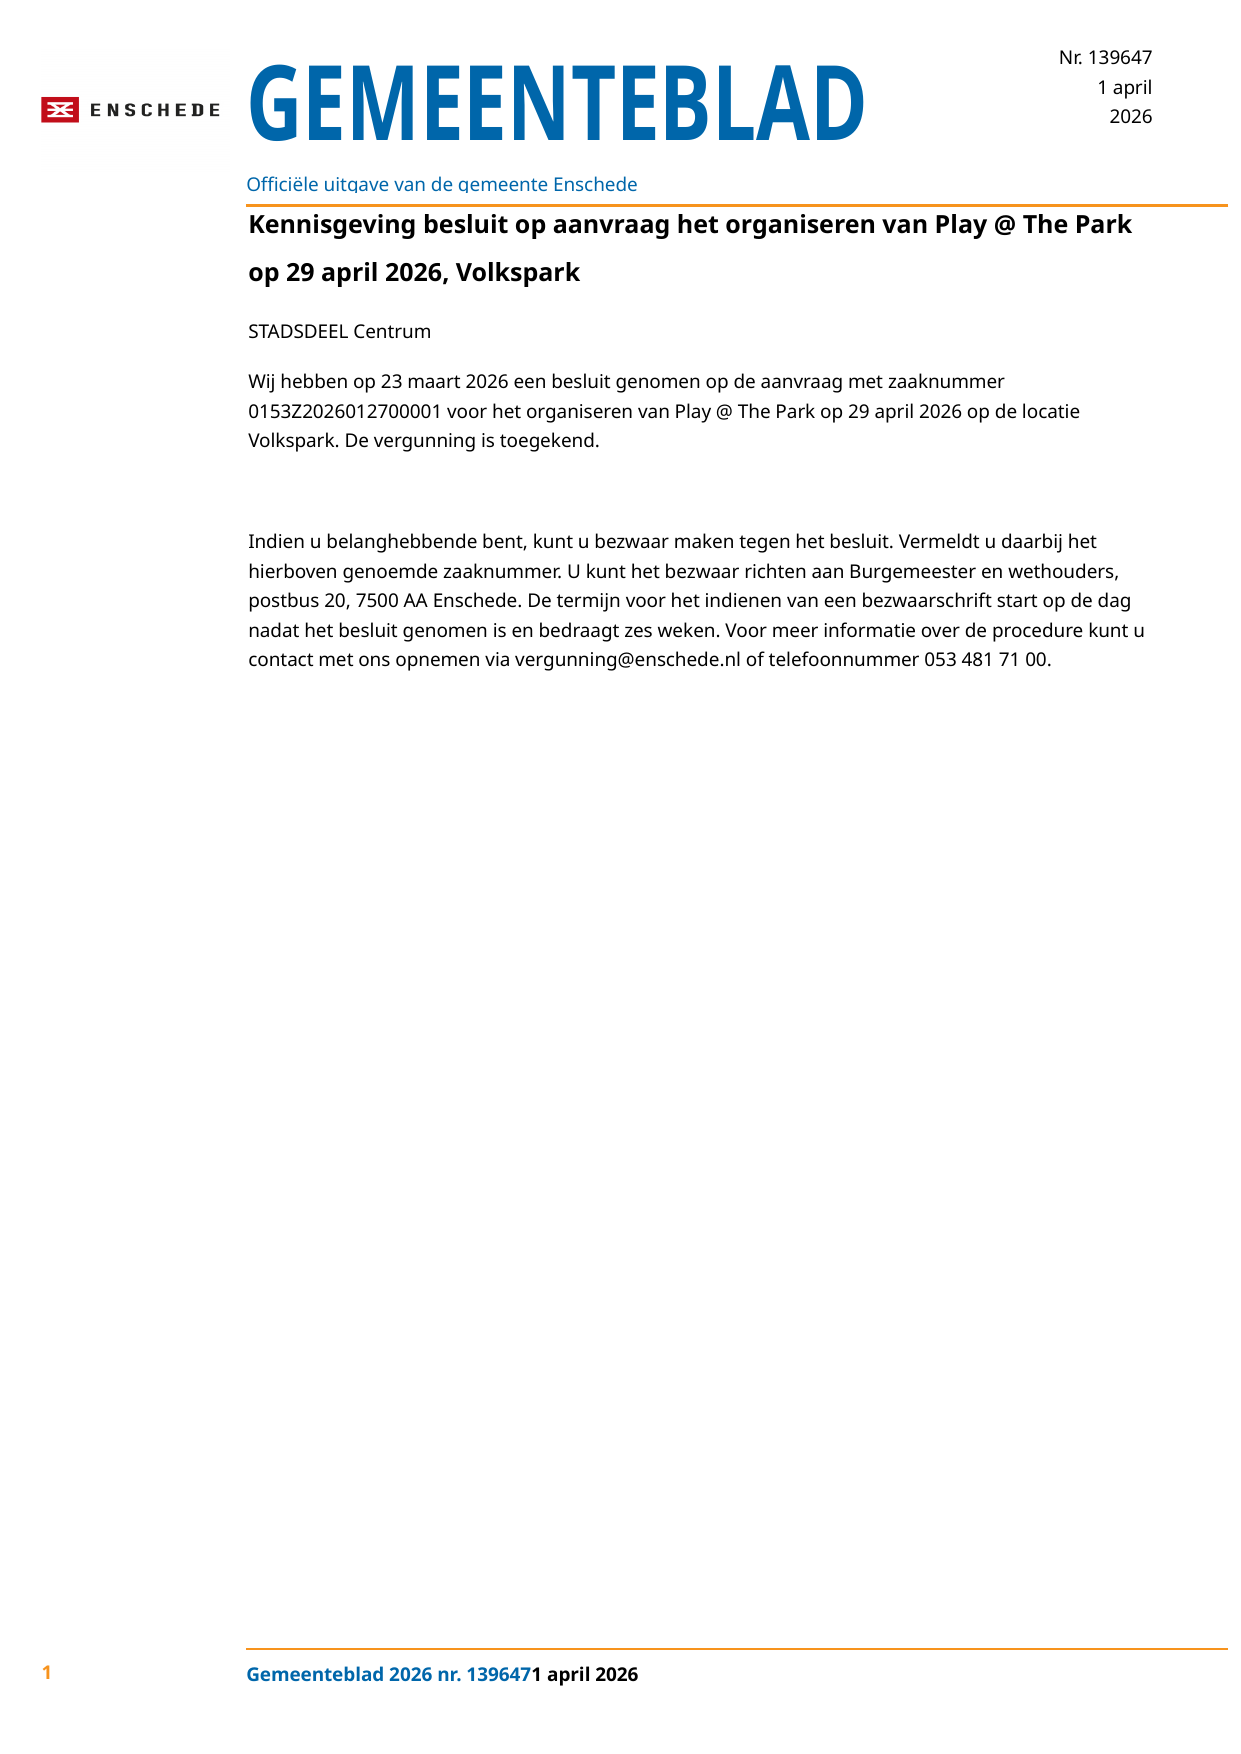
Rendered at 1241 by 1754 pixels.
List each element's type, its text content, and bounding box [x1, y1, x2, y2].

text Wij hebben op 23 maart 2026 een besluit genomen op de aanvraag met zaaknummer 0153Z2026012700001 voor het organiseren van Play @ The Park op 29 april 2026 op de locatie Volkspark. De vergunning is toegekend. [248, 368, 1152, 453]
text STADSDEEL Centrum [248, 318, 1152, 344]
text Indien u belanghebbende bent, kunt u bezwaar maken tegen het besluit. Vermeldt u daarbij het hierboven genoemde zaaknummer. U kunt het bezwaar richten aan Burgemeester en wethouders, postbus 20, 7500 AA Enschede. De termijn voor het indienen van een bezwaarschrift start op de dag nadat het besluit genomen is en bedraagt zes weken. Voor meer informatie over de procedure kunt u contact met ons opnemen via vergunning@enschede.nl of telefoonnummer 053 481 71 00. [248, 528, 1152, 672]
text Kennisgeving besluit op aanvraag het organiseren van Play @ The Park op 29 april 2026, Volkspark [248, 207, 1152, 288]
picture [41, 47, 231, 172]
